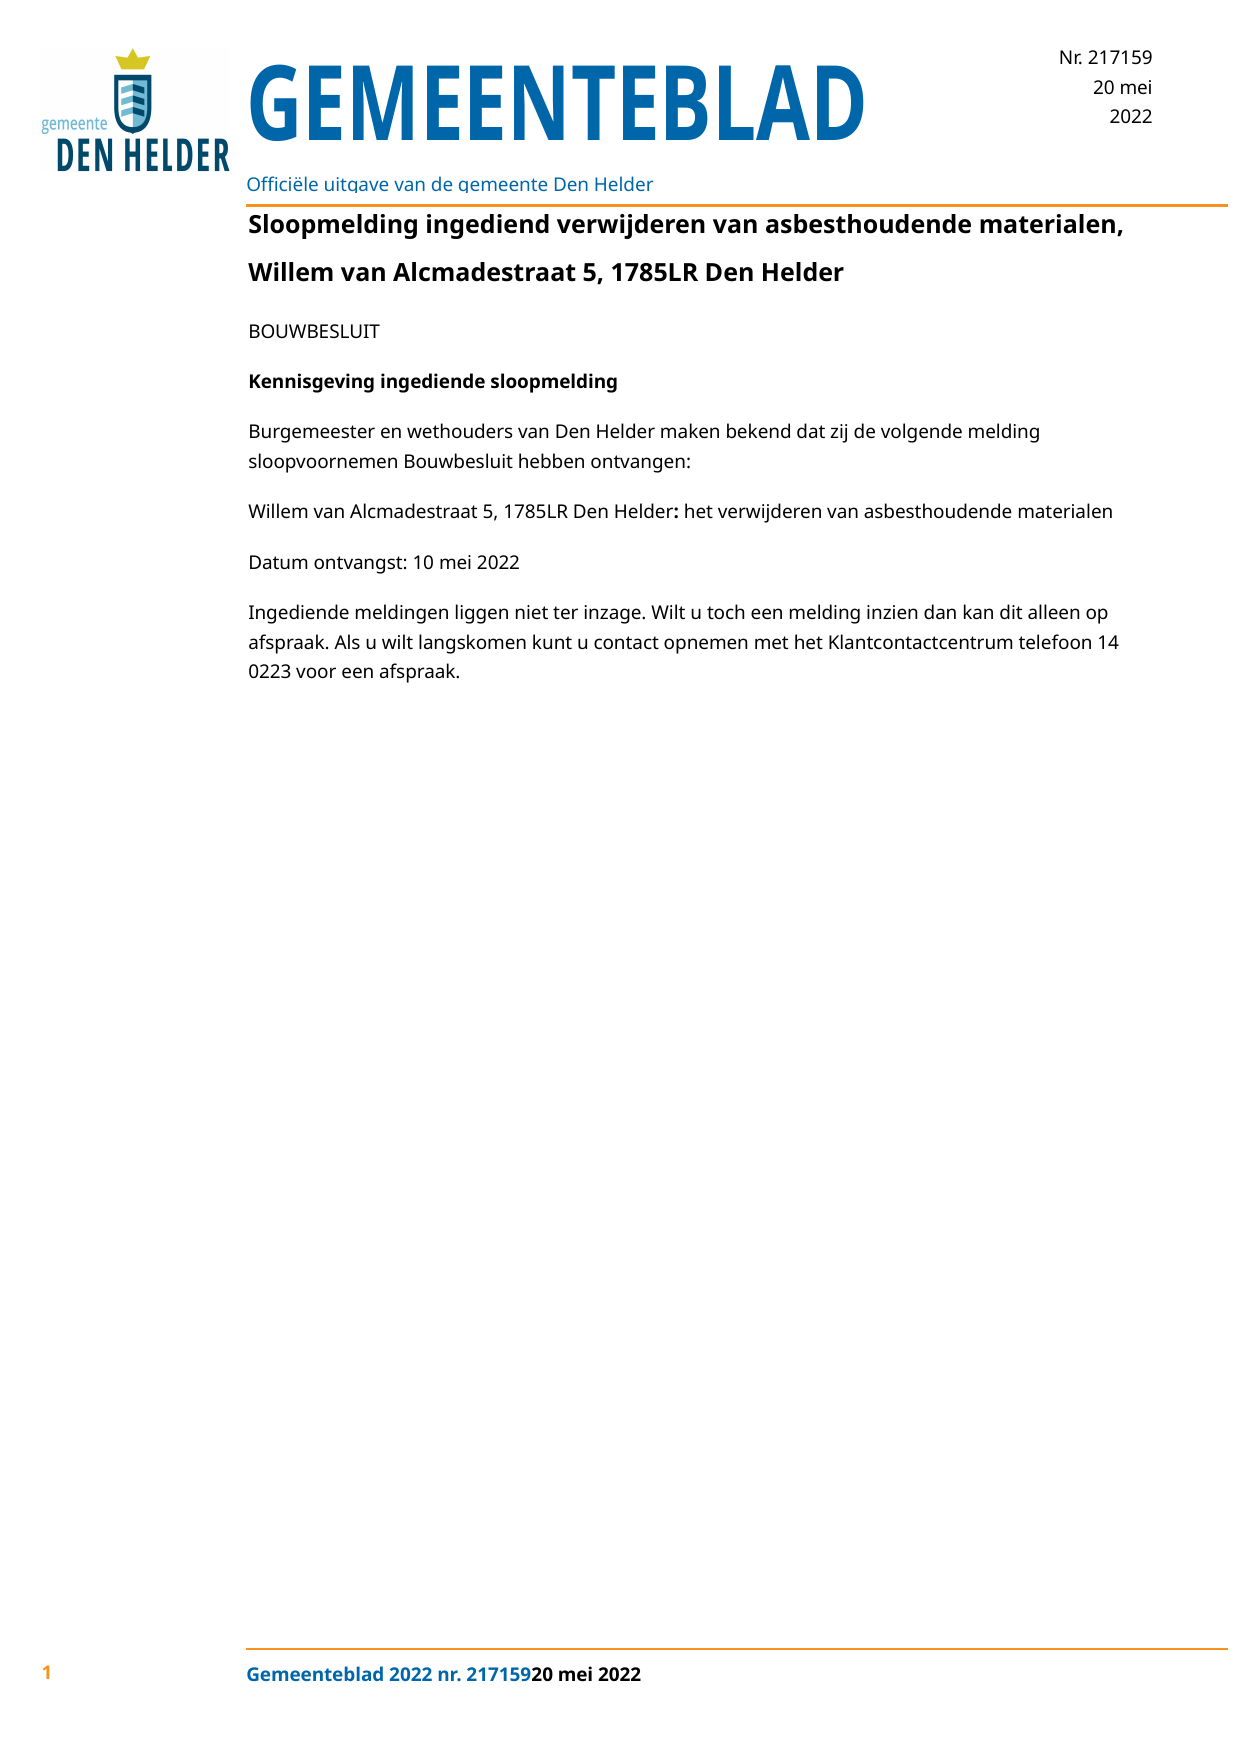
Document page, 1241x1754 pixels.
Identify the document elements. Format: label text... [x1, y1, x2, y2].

text Datum ontvangst: 10 mei 2022 [248, 549, 1152, 575]
picture [182, 144, 187, 165]
text Willem van Alcmadestraat 5, 1785LR Den Helder: het verwijderen van asbesthoudende materialen [248, 499, 1152, 524]
picture [130, 157, 135, 172]
picture [63, 144, 68, 165]
text BOUWBESLUIT [248, 318, 1152, 344]
text Burgemeester en wethouders van Den Helder maken bekend dat zij de volgende melding sloopvoornemen Bouwbesluit hebben ontvangen: [248, 419, 1152, 474]
text Kennisgeving ingediende sloopmelding [248, 368, 1152, 394]
text Ingediende meldingen liggen niet ter inzage. Wilt u toch een melding inzien dan kan dit alleen op afspraak. Als u wilt langskomen kunt u contact opnemen met het Klantcontactcentrum telefoon 14 0223 voor een afspraak. [248, 599, 1152, 684]
picture [41, 47, 231, 172]
picture [100, 154, 106, 172]
picture [220, 160, 224, 172]
text Sloopmelding ingediend verwijderen van asbesthoudende materialen, Willem van Alcmadestraat 5, 1785LR Den Helder [248, 207, 1152, 288]
